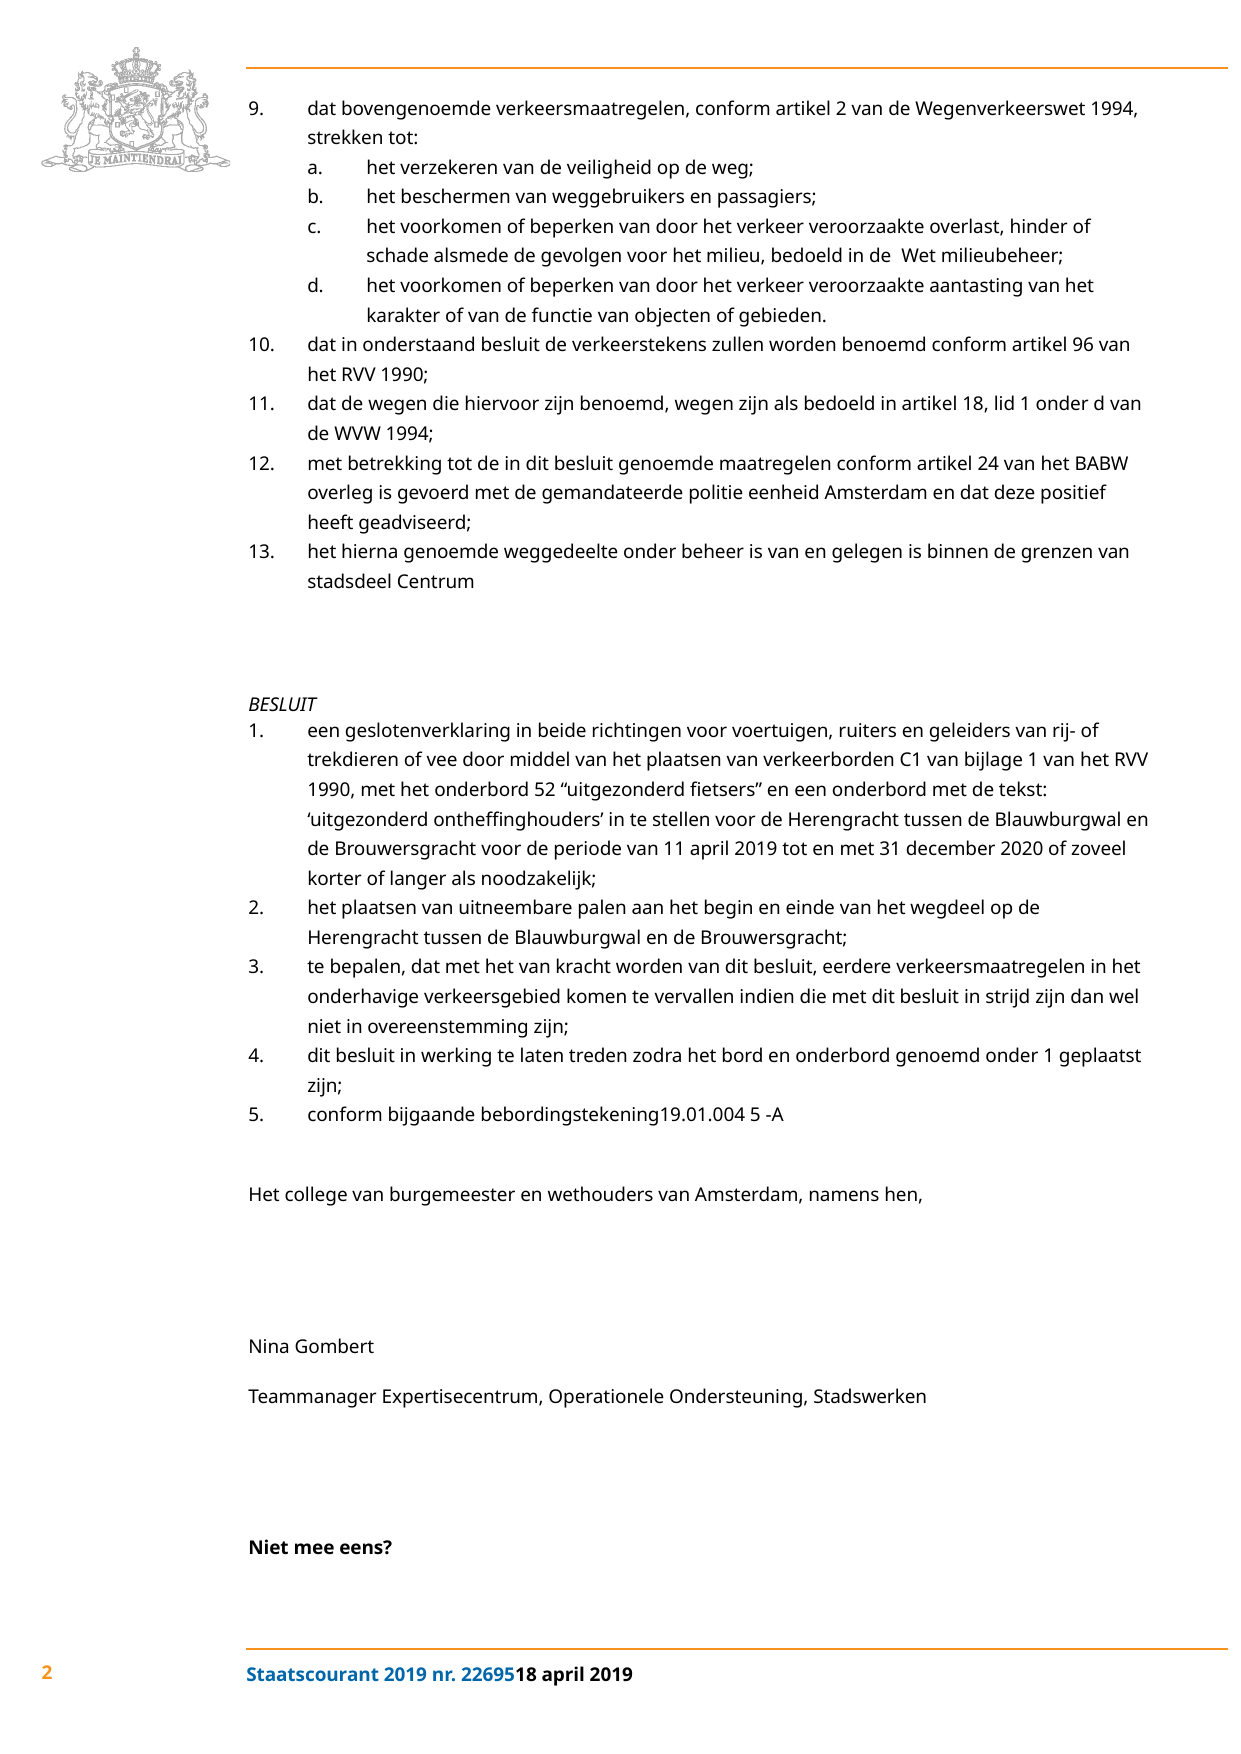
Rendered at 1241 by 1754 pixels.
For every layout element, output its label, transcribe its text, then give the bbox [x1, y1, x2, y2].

list te bepalen, dat met het van kracht worden van dit besluit, eerdere verkeersmaatregelen in het onderhavige verkeersgebied komen te vervallen indien die met dit besluit in strijd zijn dan wel niet in overeenstemming zijn; [248, 954, 1152, 1038]
text Nina Gombert [248, 1333, 1152, 1358]
text Het college van burgemeester en wethouders van Amsterdam, namens hen, [248, 1182, 1152, 1207]
list conform bijgaande bebordingstekening19.01.004 5 -A [248, 1102, 1152, 1127]
list het hierna genoemde weggedeelte onder beheer is van en gelegen is binnen de grenzen van stadsdeel Centrum [248, 538, 1152, 594]
list het plaatsen van uitneembare palen aan het begin en einde van het wegdeel op de Herengracht tussen de Blauwburgwal en de Brouwersgracht; [248, 894, 1152, 950]
list het beschermen van weggebruikers en passagiers; [307, 183, 1152, 209]
picture [41, 47, 231, 172]
list dat in onderstaand besluit de verkeerstekens zullen worden benoemd conform artikel 96 van het RVV 1990; [248, 331, 1152, 387]
text Niet mee eens? [248, 1534, 1152, 1560]
text Teammanager Expertisecentrum, Operationele Ondersteuning, Stadswerken [248, 1383, 1152, 1409]
list dat de wegen die hiervoor zijn benoemd, wegen zijn als bedoeld in artikel 18, lid 1 onder d van de WVW 1994; [248, 391, 1152, 446]
list met betrekking tot de in dit besluit genoemde maatregelen conform artikel 24 van het BABW overleg is gevoerd met de gemandateerde politie eenheid Amsterdam en dat deze positief heeft geadviseerd; [248, 450, 1152, 535]
list het verzekeren van de veiligheid op de weg; [307, 154, 1152, 180]
list een geslotenverklaring in beide richtingen voor voertuigen, ruiters en geleiders van rij- of trekdieren of vee door middel van het plaatsen van verkeerborden C1 van bijlage 1 van het RVV 1990, met het onderbord 52 “uitgezonderd fietsers” en een onderbord met de tekst: ‘uitgezonderd ontheffinghouders’ in te stellen voor de Herengracht tussen de Blauwburgwal en de Brouwersgracht voor de periode van 11 april 2019 tot en met 31 december 2020 of zoveel korter of langer als noodzakelijk; [248, 717, 1152, 891]
list dit besluit in werking te laten treden zodra het bord en onderbord genoemd onder 1 geplaatst zijn; [248, 1042, 1152, 1098]
text BESLUIT [248, 691, 1152, 717]
list het voorkomen of beperken van door het verkeer veroorzaakte aantasting van het karakter of van de functie van objecten of gebieden. [307, 272, 1152, 328]
list het voorkomen of beperken van door het verkeer veroorzaakte overlast, hinder of schade alsmede de gevolgen voor het milieu, bedoeld in de Wet milieubeheer; [307, 213, 1152, 268]
list dat bovengenoemde verkeersmaatregelen, conform artikel 2 van de Wegenverkeerswet 1994, strekken tot: [248, 95, 1152, 150]
